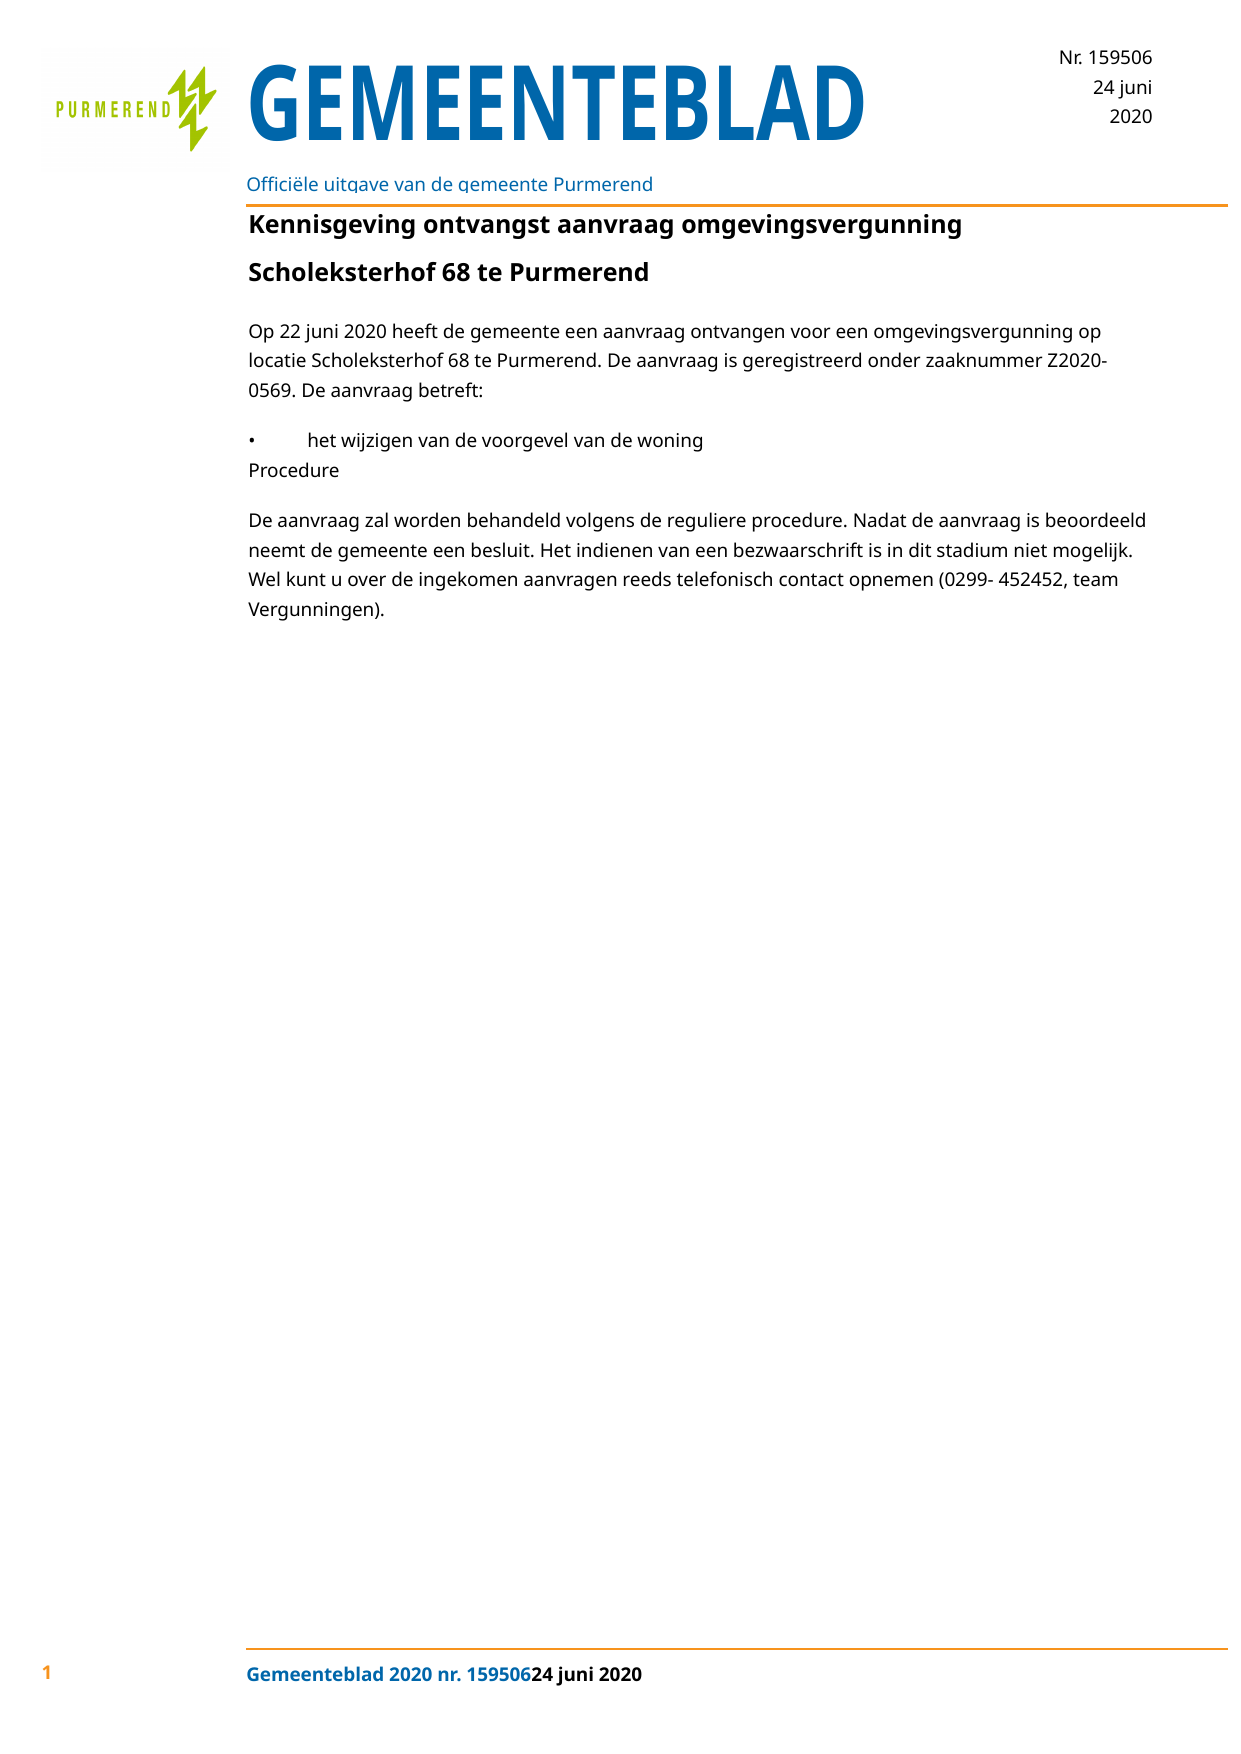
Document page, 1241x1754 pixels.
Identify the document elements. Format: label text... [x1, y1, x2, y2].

text Op 22 juni 2020 heeft de gemeente een aanvraag ontvangen voor een omgevingsvergunning op locatie Scholeksterhof 68 te Purmerend. De aanvraag is geregistreerd onder zaaknummer Z2020-0569. De aanvraag betreft: [248, 318, 1152, 403]
text Kennisgeving ontvangst aanvraag omgevingsvergunning Scholeksterhof 68 te Purmerend [248, 207, 1152, 288]
text Procedure [248, 457, 1152, 483]
text De aanvraag zal worden behandeld volgens de reguliere procedure. Nadat de aanvraag is beoordeeld neemt de gemeente een besluit. Het indienen van een bezwaarschrift is in dit stadium niet mogelijk. Wel kunt u over de ingekomen aanvragen reeds telefonisch contact opnemen (0299- 452452, team Vergunningen). [248, 507, 1152, 622]
list het wijzigen van de voorgevel van de woning [248, 427, 1152, 453]
picture [41, 47, 231, 172]
